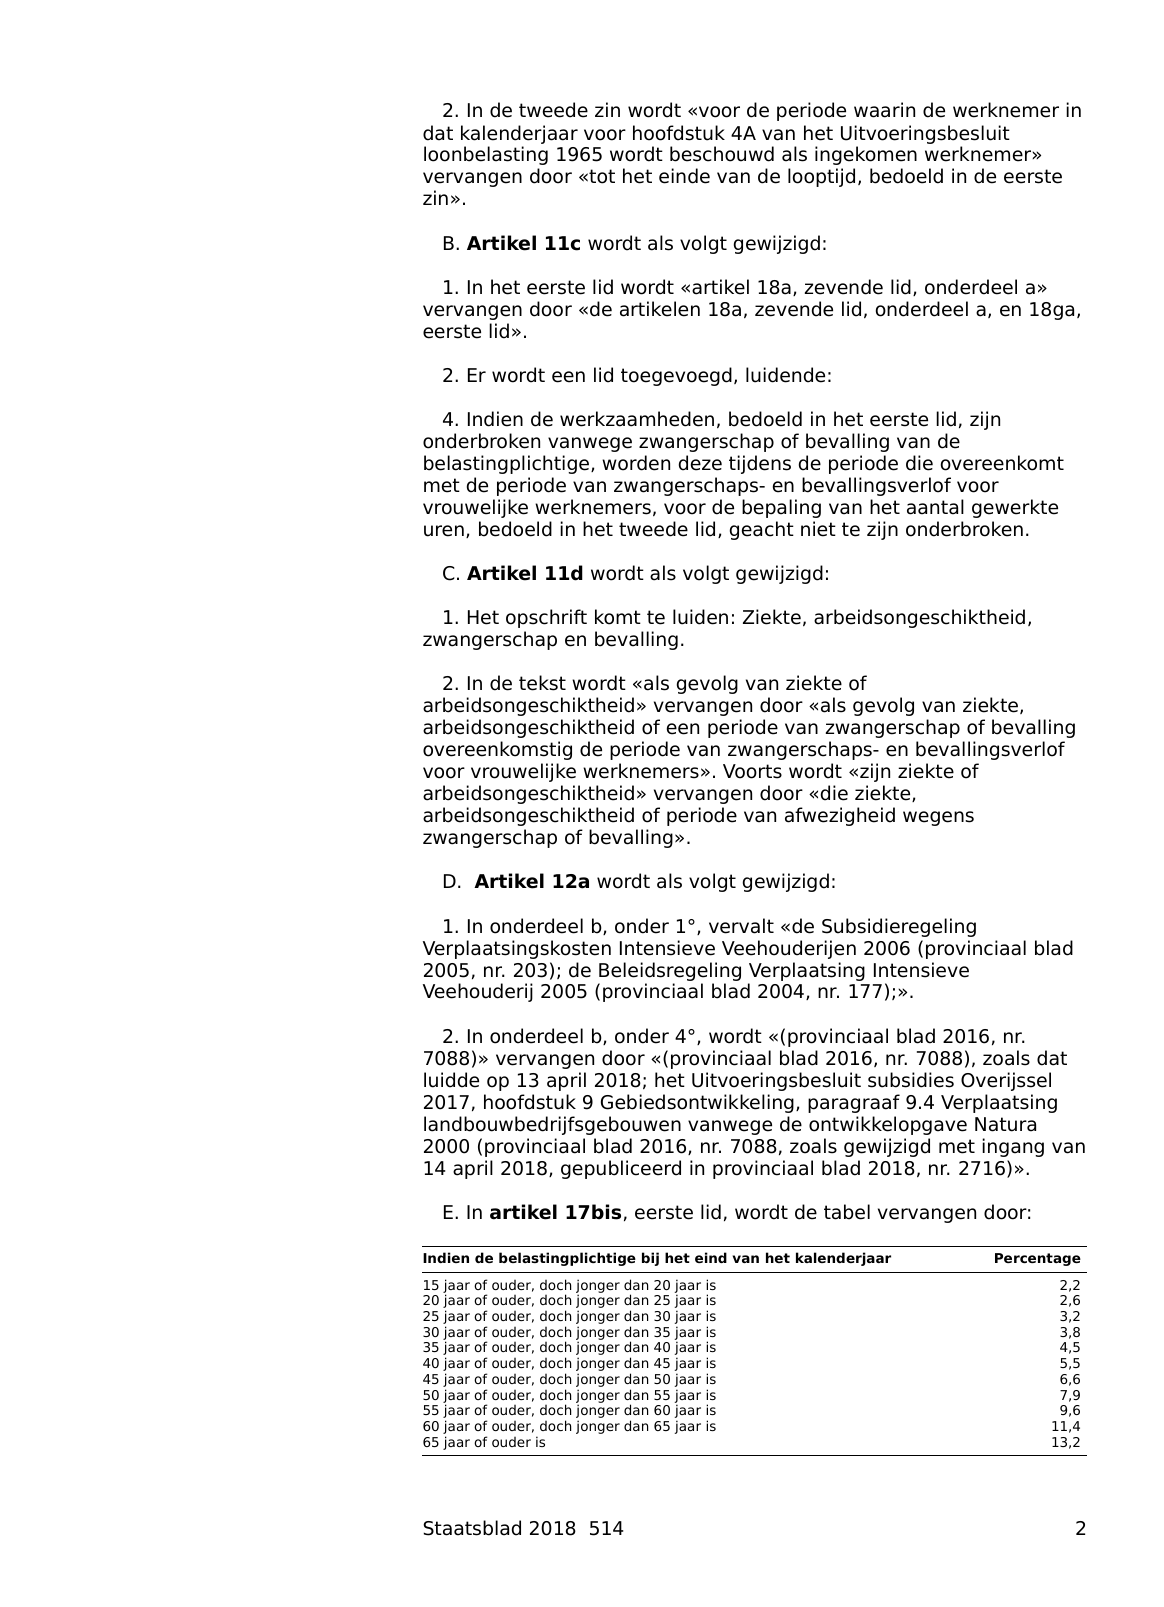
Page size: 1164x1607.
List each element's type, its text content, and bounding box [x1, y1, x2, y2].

text 1. Het opschrift komt te luiden: Ziekte, arbeidsongeschiktheid, zwangerschap en bevalling. [422, 607, 1087, 651]
table_cell 20 jaar of ouder, doch jonger dan 25 jaar is [422, 1293, 956, 1309]
text B. Artikel 11c wordt als volgt gewijzigd: [422, 232, 1087, 254]
text 2. In onderdeel b, onder 4°, wordt «(provinciaal blad 2016, nr. 7088)» vervangen door «(provinciaal blad 2016, nr. 7088), zoals dat luidde op 13 april 2018; het Uitvoeringsbesluit subsidies Overijssel 2017, hoofdstuk 9 Gebiedsontwikkeling, paragraaf 9.4 Verplaatsing landbouwbedrijfsgebouwen vanwege de ontwikkelopgave Natura 2000 (provinciaal blad 2016, nr. 7088, zoals gewijzigd met ingang van 14 april 2018, gepubliceerd in provinciaal blad 2018, nr. 2716)». [422, 1026, 1087, 1179]
table_cell 4,5 [956, 1340, 1087, 1356]
table_cell 55 jaar of ouder, doch jonger dan 60 jaar is [422, 1403, 956, 1419]
table_cell 9,6 [956, 1403, 1087, 1419]
table_cell 15 jaar of ouder, doch jonger dan 20 jaar is [422, 1273, 956, 1293]
text 4. Indien de werkzaamheden, bedoeld in het eerste lid, zijn onderbroken vanwege zwangerschap of bevalling van de belastingplichtige, worden deze tijdens de periode die overeenkomt met de periode van zwangerschaps- en bevallingsverlof voor vrouwelijke werknemers, voor de bepaling van het aantal gewerkte uren, bedoeld in het tweede lid, geacht niet te zijn onderbroken. [422, 409, 1087, 541]
text 2. In de tekst wordt «als gevolg van ziekte of arbeidsongeschiktheid» vervangen door «als gevolg van ziekte, arbeidsongeschiktheid of een periode van zwangerschap of bevalling overeenkomstig de periode van zwangerschaps- en bevallingsverlof voor vrouwelijke werknemers». Voorts wordt «zijn ziekte of arbeidsongeschiktheid» vervangen door «die ziekte, arbeidsongeschiktheid of periode van afwezigheid wegens zwangerschap of bevalling». [422, 673, 1087, 849]
text 1. In onderdeel b, onder 1°, vervalt «de Subsidieregeling Verplaatsingskosten Intensieve Veehouderijen 2006 (provinciaal blad 2005, nr. 203); de Beleidsregeling Verplaatsing Intensieve Veehouderij 2005 (provinciaal blad 2004, nr. 177);». [422, 916, 1087, 1003]
table_cell 60 jaar of ouder, doch jonger dan 65 jaar is [422, 1419, 956, 1435]
table_cell 7,9 [956, 1388, 1087, 1403]
table_cell 2,2 [956, 1273, 1087, 1293]
table_cell 13,2 [956, 1435, 1087, 1455]
table_cell 11,4 [956, 1419, 1087, 1435]
table_cell 3,8 [956, 1325, 1087, 1340]
table_cell 30 jaar of ouder, doch jonger dan 35 jaar is [422, 1325, 956, 1340]
table_cell 3,2 [956, 1309, 1087, 1324]
text 2. Er wordt een lid toegevoegd, luidende: [422, 365, 1087, 387]
table_cell 45 jaar of ouder, doch jonger dan 50 jaar is [422, 1372, 956, 1387]
text E. In artikel 17bis, eerste lid, wordt de tabel vervangen door: [422, 1202, 1087, 1224]
table_cell 35 jaar of ouder, doch jonger dan 40 jaar is [422, 1340, 956, 1356]
table_cell 2,6 [956, 1293, 1087, 1309]
text D. Artikel 12a wordt als volgt gewijzigd: [422, 871, 1087, 893]
text C. Artikel 11d wordt als volgt gewijzigd: [422, 563, 1087, 585]
table_cell 25 jaar of ouder, doch jonger dan 30 jaar is [422, 1309, 956, 1324]
table_header Percentage [956, 1247, 1087, 1272]
table_cell 5,5 [956, 1356, 1087, 1372]
text 2. In de tweede zin wordt «voor de periode waarin de werknemer in dat kalenderjaar voor hoofdstuk 4A van het Uitvoeringsbesluit loonbelasting 1965 wordt beschouwd als ingekomen werknemer» vervangen door «tot het einde van de looptijd, bedoeld in de eerste zin». [422, 100, 1087, 210]
table_header Indien de belastingplichtige bij het eind van het kalenderjaar [422, 1247, 956, 1272]
table_cell 65 jaar of ouder is [422, 1435, 956, 1455]
table_cell 50 jaar of ouder, doch jonger dan 55 jaar is [422, 1388, 956, 1403]
table_cell 6,6 [956, 1372, 1087, 1387]
text 1. In het eerste lid wordt «artikel 18a, zevende lid, onderdeel a» vervangen door «de artikelen 18a, zevende lid, onderdeel a, en 18ga, eerste lid». [422, 277, 1087, 343]
table_cell 40 jaar of ouder, doch jonger dan 45 jaar is [422, 1356, 956, 1372]
